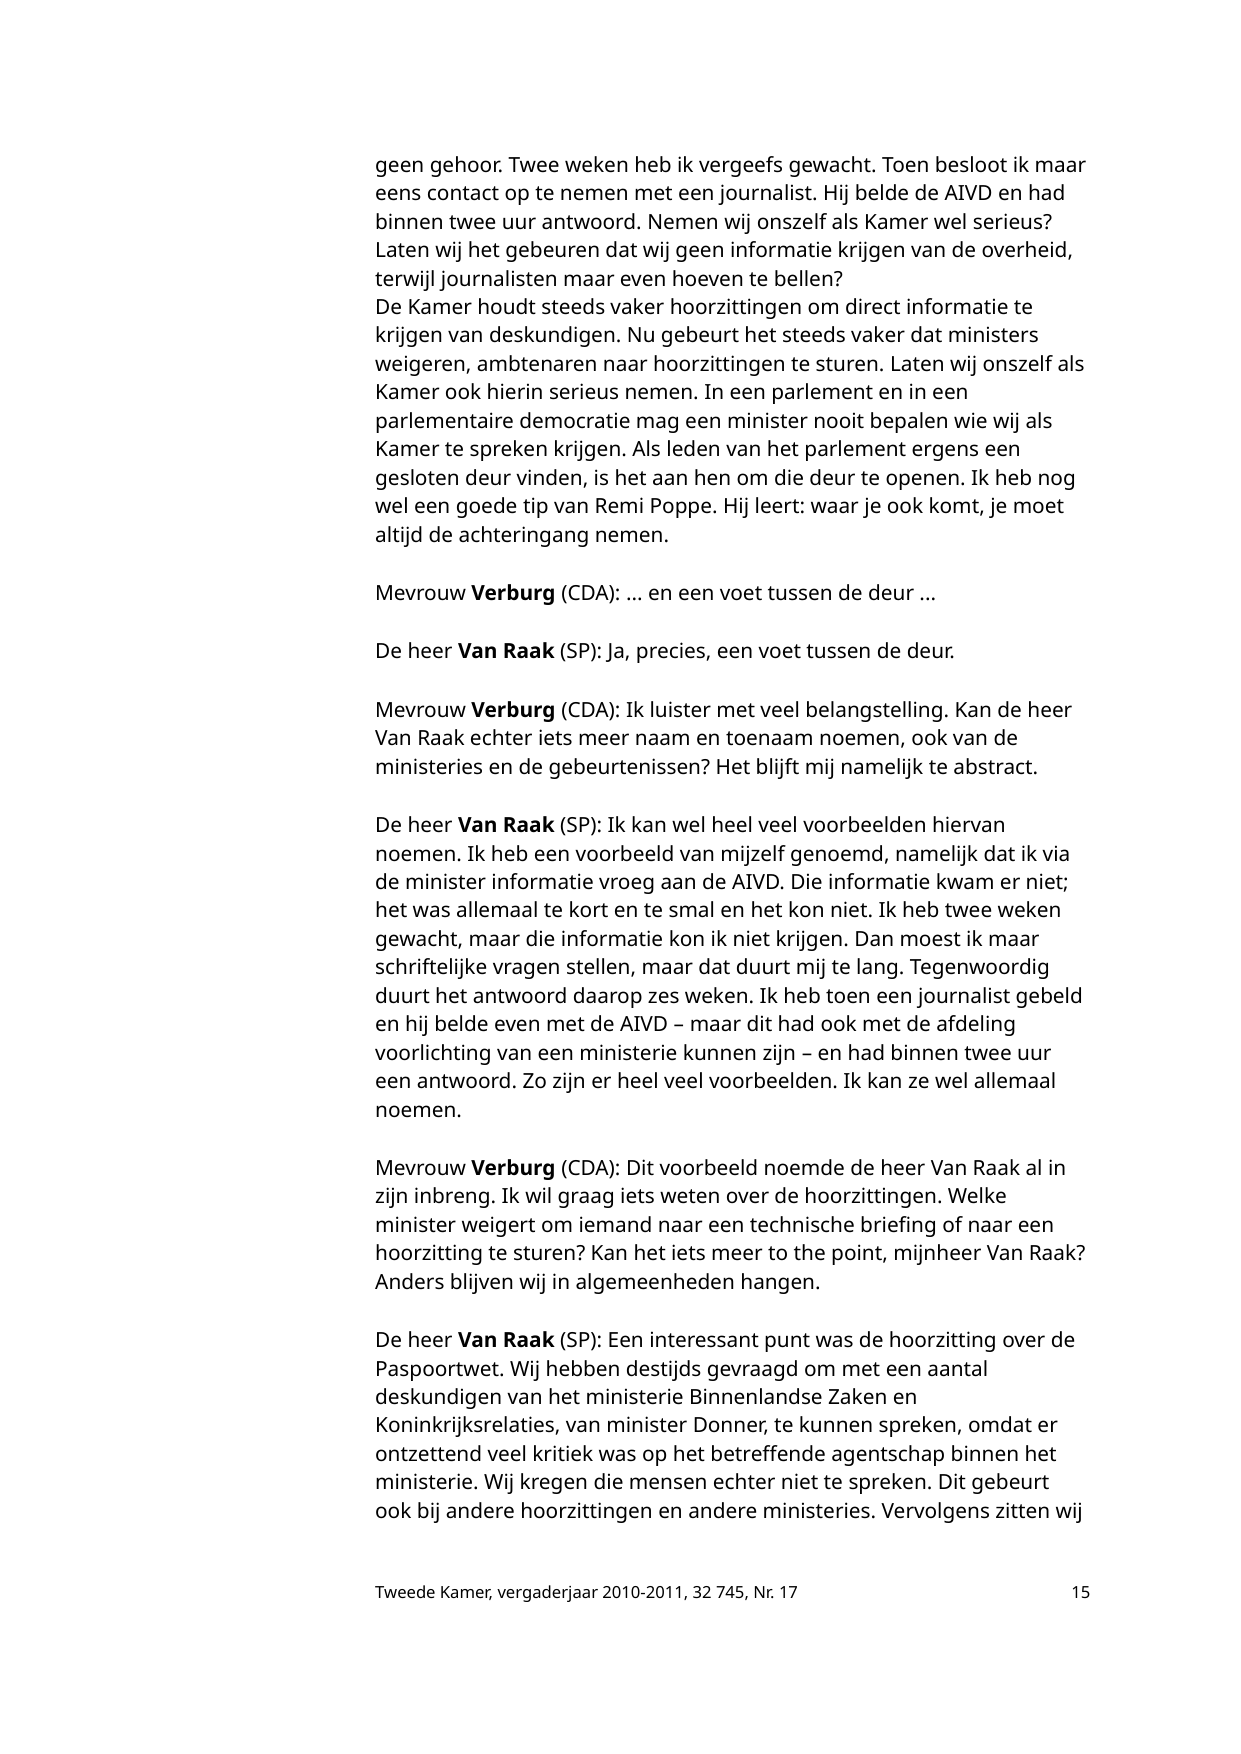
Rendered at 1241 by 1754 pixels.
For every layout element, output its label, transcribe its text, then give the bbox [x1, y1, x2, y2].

text Mevrouw Verburg (CDA): Dit voorbeeld noemde de heer Van Raak al in zijn inbreng. Ik wil graag iets weten over de hoorzittingen. Welke minister weigert om iemand naar een technische briefing of naar een hoorzitting te sturen? Kan het iets meer to the point, mijnheer Van Raak? Anders blijven wij in algemeenheden hangen. [375, 1153, 1090, 1295]
text De heer Van Raak (SP): Ik kan wel heel veel voorbeelden hiervan noemen. Ik heb een voorbeeld van mijzelf genoemd, namelijk dat ik via de minister informatie vroeg aan de AIVD. Die informatie kwam er niet; het was allemaal te kort en te smal en het kon niet. Ik heb twee weken gewacht, maar die informatie kon ik niet krijgen. Dan moest ik maar schriftelijke vragen stellen, maar dat duurt mij te lang. Tegenwoordig duurt het antwoord daarop zes weken. Ik heb toen een journalist gebeld en hij belde even met de AIVD – maar dit had ook met de afdeling voorlichting van een ministerie kunnen zijn – en had binnen twee uur een antwoord. Zo zijn er heel veel voorbeelden. Ik kan ze wel allemaal noemen. [375, 810, 1090, 1123]
text De Kamer houdt steeds vaker hoorzittingen om direct informatie te krijgen van deskundigen. Nu gebeurt het steeds vaker dat ministers weigeren, ambtenaren naar hoorzittingen te sturen. Laten wij onszelf als Kamer ook hierin serieus nemen. In een parlement en in een parlementaire democratie mag een minister nooit bepalen wie wij als Kamer te spreken krijgen. Als leden van het parlement ergens een gesloten deur vinden, is het aan hen om die deur te openen. Ik heb nog wel een goede tip van Remi Poppe. Hij leert: waar je ook komt, je moet altijd de achteringang nemen. [375, 292, 1090, 548]
text Mevrouw Verburg (CDA): ... en een voet tussen de deur ... [375, 578, 1090, 607]
text De heer Van Raak (SP): Een interessant punt was de hoorzitting over de Paspoortwet. Wij hebben destijds gevraagd om met een aantal deskundigen van het ministerie Binnenlandse Zaken en Koninkrijksrelaties, van minister Donner, te kunnen spreken, omdat er ontzettend veel kritiek was op het betreffende agentschap binnen het ministerie. Wij kregen die mensen echter niet te spreken. Dit gebeurt ook bij andere hoorzittingen en andere ministeries. Vervolgens zitten wij [375, 1325, 1090, 1524]
text Mevrouw Verburg (CDA): Ik luister met veel belangstelling. Kan de heer Van Raak echter iets meer naam en toenaam noemen, ook van de ministeries en de gebeurtenissen? Het blijft mij namelijk te abstract. [375, 695, 1090, 780]
text geen gehoor. Twee weken heb ik vergeefs gewacht. Toen besloot ik maar eens contact op te nemen met een journalist. Hij belde de AIVD en had binnen twee uur antwoord. Nemen wij onszelf als Kamer wel serieus? Laten wij het gebeuren dat wij geen informatie krijgen van de overheid, terwijl journalisten maar even hoeven te bellen? [375, 150, 1090, 292]
text De heer Van Raak (SP): Ja, precies, een voet tussen de deur. [375, 637, 1090, 665]
